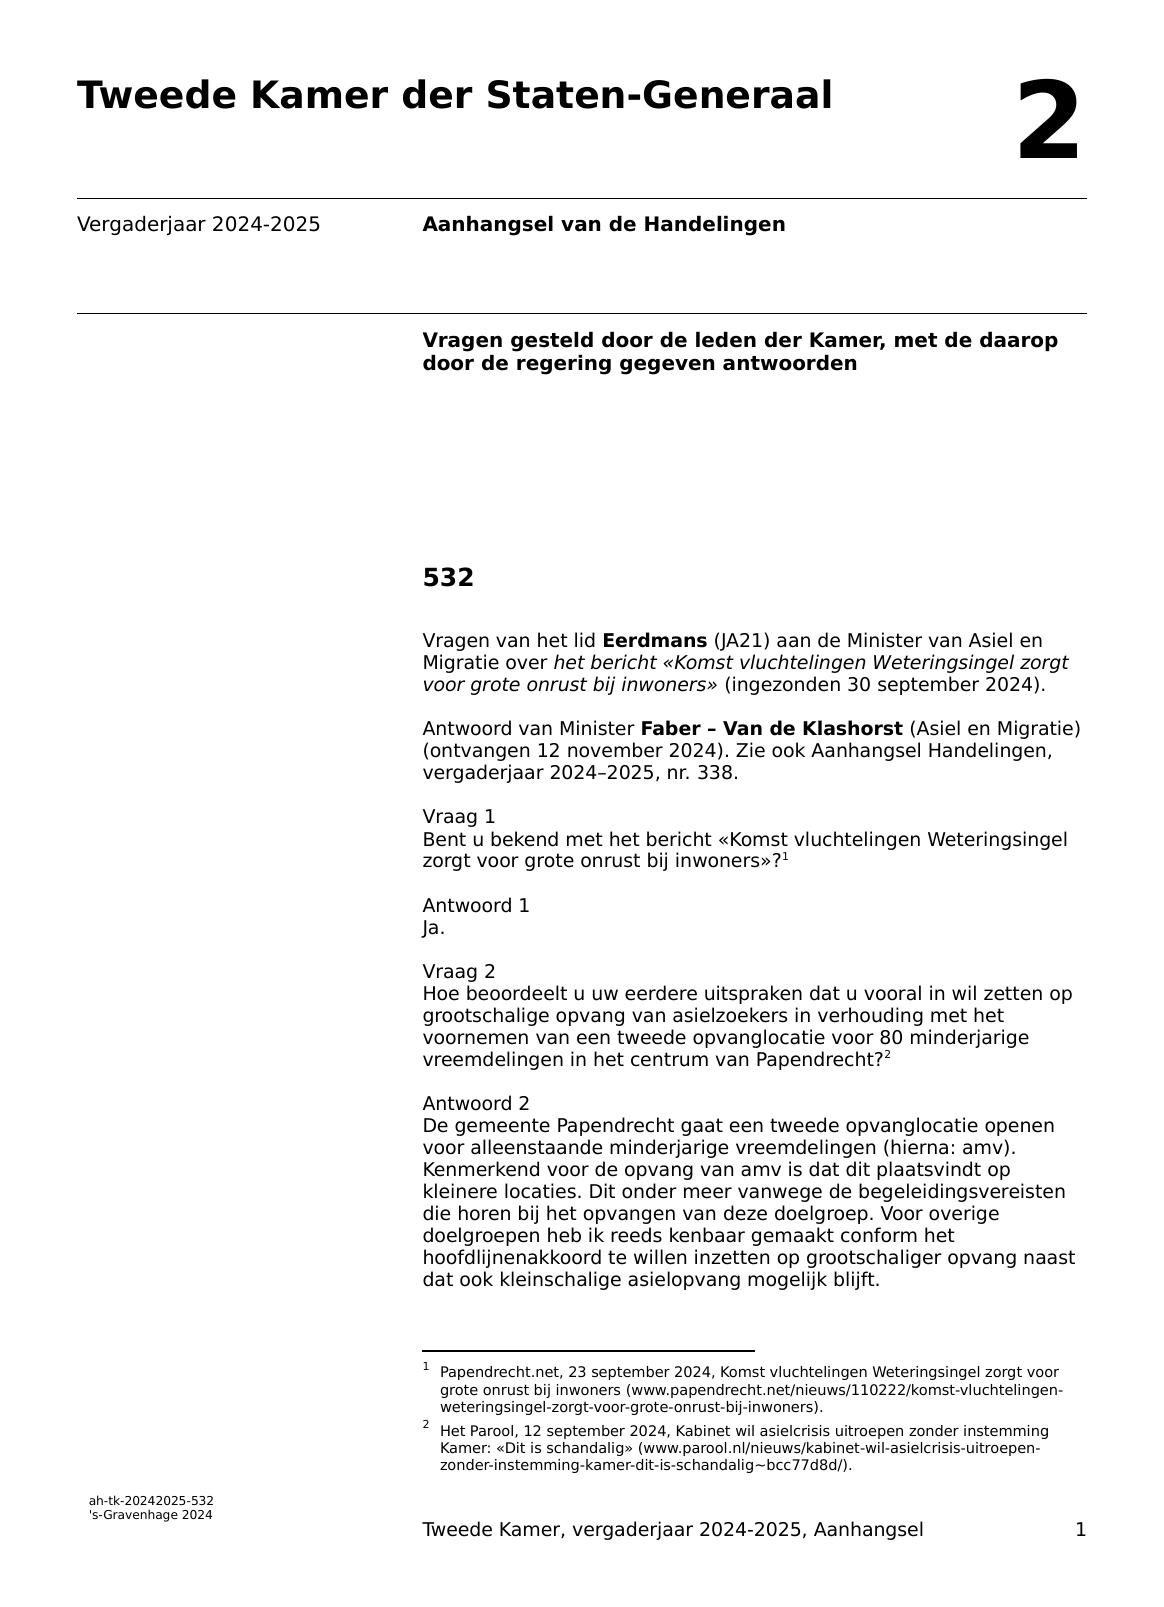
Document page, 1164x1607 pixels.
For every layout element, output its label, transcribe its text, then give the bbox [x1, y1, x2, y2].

text 532 [422, 563, 1087, 592]
text Papendrecht.net, 23 september 2024, Komst vluchtelingen Weteringsingel zorgt voor grote onrust bij inwoners (www.papendrecht.net/nieuws/110222/komst-vluchtelingen-weteringsingel-zorgt-voor-grote-onrust-bij-inwoners). [422, 1360, 1087, 1416]
table_cell [77, 314, 422, 375]
text Antwoord 1 [422, 894, 1087, 917]
table_cell Vergaderjaar 2024-2025 [77, 199, 422, 313]
text Vraag 1 [422, 806, 1087, 828]
text Ja. [422, 917, 1087, 938]
text Vragen van het lid Eerdmans (JA21) aan de Minister van Asiel en Migratie over het bericht «Komst vluchtelingen Weteringsingel zorgt voor grote onrust bij inwoners» (ingezonden 30 september 2024). [422, 630, 1087, 696]
table_header 2 [886, 59, 1087, 198]
text De gemeente Papendrecht gaat een tweede opvanglocatie openen voor alleenstaande minderjarige vreemdelingen (hierna: amv). Kenmerkend voor de opvang van amv is dat dit plaatsvindt op kleinere locaties. Dit onder meer vanwege de begeleidingsvereisten die horen bij het opvangen van deze doelgroep. Voor overige doelgroepen heb ik reeds kenbaar gemaakt conform het hoofdlijnenakkoord te willen inzetten op grootschaliger opvang naast dat ook kleinschalige asielopvang mogelijk blijft. [422, 1115, 1087, 1291]
text Vraag 2 [422, 961, 1087, 983]
text ah-tk-20242025-532 [88, 1494, 323, 1508]
text Bent u bekend met het bericht «Komst vluchtelingen Weteringsingel zorgt voor grote onrust bij inwoners»? [422, 828, 1087, 872]
text Antwoord van Minister Faber – Van de Klashorst (Asiel en Migratie) (ontvangen 12 november 2024). Zie ook Aanhangsel Handelingen, vergaderjaar 2024–2025, nr. 338. [422, 718, 1087, 784]
text Hoe beoordeelt u uw eerdere uitspraken dat u vooral in wil zetten op grootschalige opvang van asielzoekers in verhouding met het voornemen van een tweede opvanglocatie voor 80 minderjarige vreemdelingen in het centrum van Papendrecht? [422, 983, 1087, 1071]
text Antwoord 2 [422, 1093, 1087, 1115]
table_cell Aanhangsel van de Handelingen [422, 199, 1087, 313]
table_header Tweede Kamer der Staten-Generaal [77, 59, 886, 198]
table_cell Vragen gesteld door de leden der Kamer, met de daarop door de regering gegeven antwoorden [422, 314, 1087, 375]
text 's-Gravenhage 2024 [88, 1508, 323, 1522]
text Het Parool, 12 september 2024, Kabinet wil asielcrisis uitroepen zonder instemming Kamer: «Dit is schandalig» (www.parool.nl/nieuws/kabinet-wil-asielcrisis-uitroepen-zonder-instemming-kamer-dit-is-schandalig~bcc77d8d/). [422, 1418, 1087, 1474]
